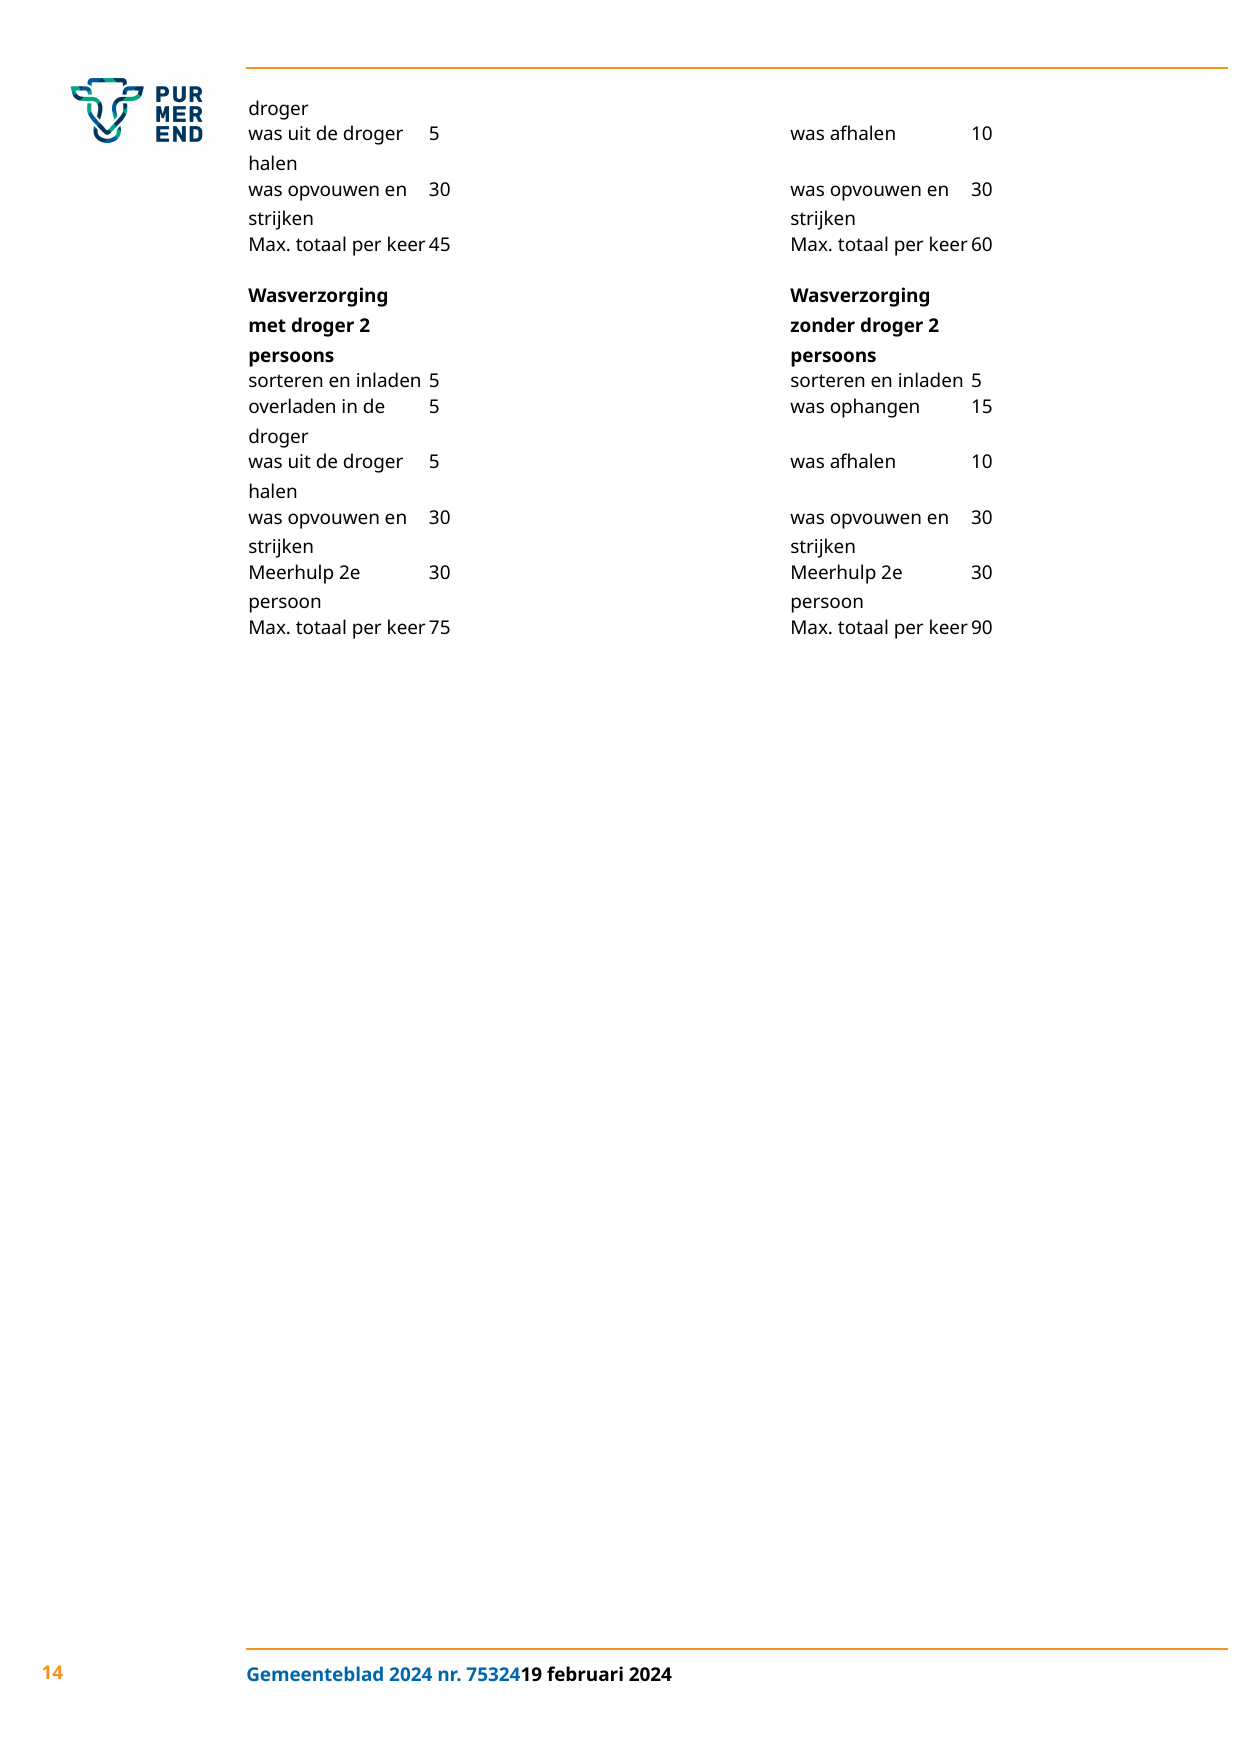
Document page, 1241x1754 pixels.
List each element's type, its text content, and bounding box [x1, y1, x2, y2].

table_cell was uit de droger halen [248, 121, 429, 176]
table_cell was uit de droger halen [248, 449, 429, 504]
table_cell was opvouwen en strijken [790, 176, 971, 231]
table_cell Wasverzorging zonder droger 2 persoons [790, 283, 971, 367]
table_cell [609, 95, 790, 121]
table_cell [971, 95, 1152, 121]
table_cell [609, 368, 790, 393]
table_cell Max. totaal per keer [790, 615, 971, 640]
table_cell sorteren en inladen [790, 368, 971, 393]
table_cell Meerhulp 2e persoon [248, 559, 429, 614]
table_cell 60 [971, 231, 1152, 257]
table_cell 30 [971, 559, 1152, 614]
table_cell 90 [971, 615, 1152, 640]
table_cell [971, 283, 1152, 367]
table_cell [609, 504, 790, 559]
table_cell was opvouwen en strijken [248, 176, 429, 231]
table_cell was afhalen [790, 121, 971, 176]
table_cell [790, 257, 971, 283]
table_cell 30 [971, 176, 1152, 231]
table_cell 75 [429, 615, 609, 640]
table_cell 45 [429, 231, 609, 257]
table_cell [429, 257, 609, 283]
table_cell [429, 95, 609, 121]
table_cell Meerhulp 2e persoon [790, 559, 971, 614]
table_cell Wasverzorging met droger 2 persoons [248, 283, 429, 367]
table_cell sorteren en inladen [248, 368, 429, 393]
table_cell was opvouwen en strijken [790, 504, 971, 559]
table_cell [609, 283, 790, 367]
table_cell was afhalen [790, 449, 971, 504]
table_cell [609, 121, 790, 176]
table_cell [609, 449, 790, 504]
table_cell Max. totaal per keer [248, 615, 429, 640]
table_cell [609, 257, 790, 283]
table_cell Max. totaal per keer [248, 231, 429, 257]
table_cell [609, 559, 790, 614]
table_cell [609, 393, 790, 448]
table_cell 30 [429, 504, 609, 559]
table_cell 5 [429, 368, 609, 393]
table_cell [248, 257, 429, 283]
table_cell [971, 257, 1152, 283]
table_cell overladen in de droger [248, 393, 429, 448]
table_cell 30 [429, 559, 609, 614]
table_cell 5 [429, 449, 609, 504]
table_cell [609, 231, 790, 257]
table_cell droger [248, 95, 429, 121]
table_cell 15 [971, 393, 1152, 448]
table_cell [609, 615, 790, 640]
table_cell [609, 176, 790, 231]
table_cell 5 [429, 121, 609, 176]
table_cell 5 [429, 393, 609, 448]
table_cell Max. totaal per keer [790, 231, 971, 257]
picture [41, 47, 231, 172]
table_cell [790, 95, 971, 121]
table_cell 30 [429, 176, 609, 231]
table_cell 30 [971, 504, 1152, 559]
table_cell was ophangen [790, 393, 971, 448]
table_cell was opvouwen en strijken [248, 504, 429, 559]
table_cell 10 [971, 121, 1152, 176]
table_cell 5 [971, 368, 1152, 393]
table_cell 10 [971, 449, 1152, 504]
table_cell [429, 283, 609, 367]
